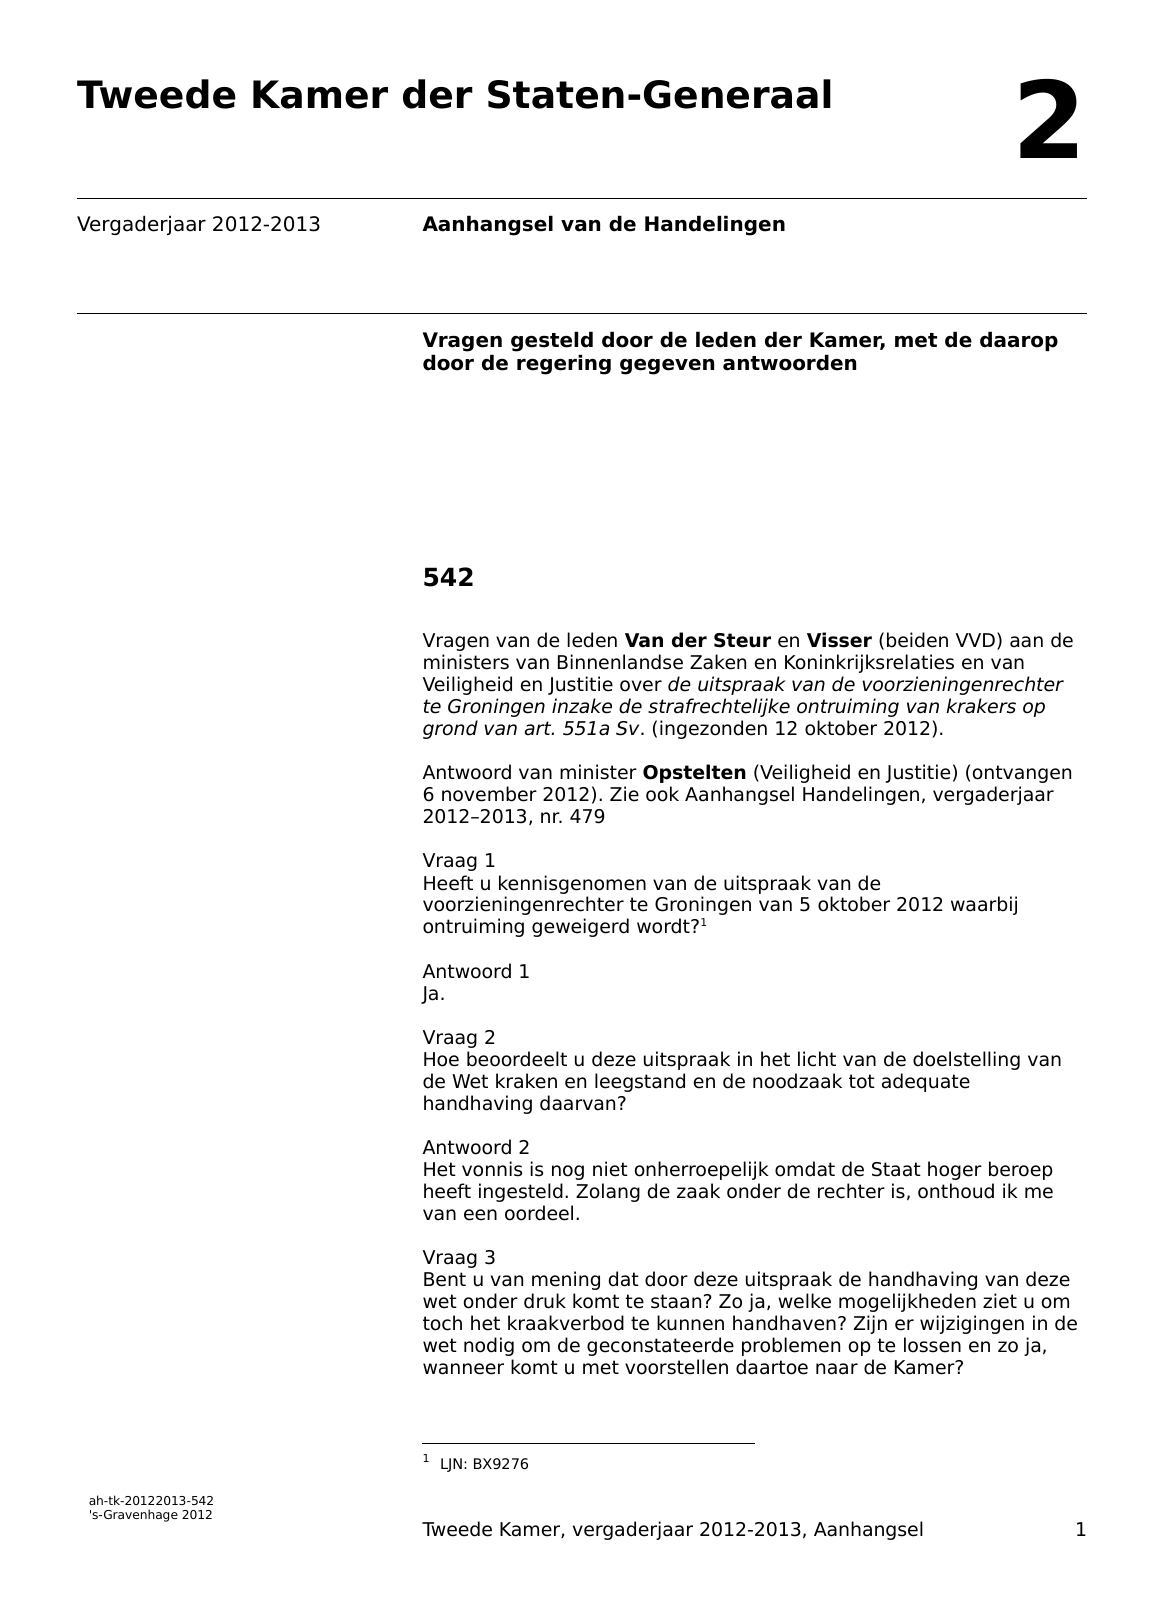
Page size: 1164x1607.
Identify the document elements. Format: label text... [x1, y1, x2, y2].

text Hoe beoordeelt u deze uitspraak in het licht van de doelstelling van de Wet kraken en leegstand en de noodzaak tot adequate handhaving daarvan? [422, 1049, 1087, 1114]
text 's-Gravenhage 2012 [88, 1508, 323, 1522]
text Bent u van mening dat door deze uitspraak de handhaving van deze wet onder druk komt te staan? Zo ja, welke mogelijkheden ziet u om toch het kraakverbod te kunnen handhaven? Zijn er wijzigingen in de wet nodig om de geconstateerde problemen op te lossen en zo ja, wanneer komt u met voorstellen daartoe naar de Kamer? [422, 1269, 1087, 1379]
table_cell Aanhangsel van de Handelingen [422, 199, 1087, 313]
text Antwoord 1 [422, 961, 1087, 982]
table_header Tweede Kamer der Staten-Generaal [77, 59, 886, 198]
text Ja. [422, 982, 1087, 1004]
text Heeft u kennisgenomen van de uitspraak van de voorzieningenrechter te Groningen van 5 oktober 2012 waarbij ontruiming geweigerd wordt? [422, 872, 1087, 938]
text Antwoord 2 [422, 1137, 1087, 1159]
text LJN: BX9276 [422, 1452, 1087, 1474]
table_header 2 [886, 59, 1087, 198]
table_cell [77, 314, 422, 375]
table_cell Vragen gesteld door de leden der Kamer, met de daarop door de regering gegeven antwoorden [422, 314, 1087, 375]
text ah-tk-20122013-542 [88, 1494, 323, 1508]
table_cell Vergaderjaar 2012-2013 [77, 199, 422, 313]
text 542 [422, 563, 1087, 592]
text Antwoord van minister Opstelten (Veiligheid en Justitie) (ontvangen 6 november 2012). Zie ook Aanhangsel Handelingen, vergaderjaar 2012–2013, nr. 479 [422, 762, 1087, 828]
text Vraag 2 [422, 1027, 1087, 1049]
text Vraag 1 [422, 850, 1087, 872]
text Het vonnis is nog niet onherroepelijk omdat de Staat hoger beroep heeft ingesteld. Zolang de zaak onder de rechter is, onthoud ik me van een oordeel. [422, 1159, 1087, 1225]
text Vraag 3 [422, 1247, 1087, 1269]
text Vragen van de leden Van der Steur en Visser (beiden VVD) aan de ministers van Binnenlandse Zaken en Koninkrijksrelaties en van Veiligheid en Justitie over de uitspraak van de voorzieningenrechter te Groningen inzake de strafrechtelijke ontruiming van krakers op grond van art. 551a Sv. (ingezonden 12 oktober 2012). [422, 630, 1087, 740]
